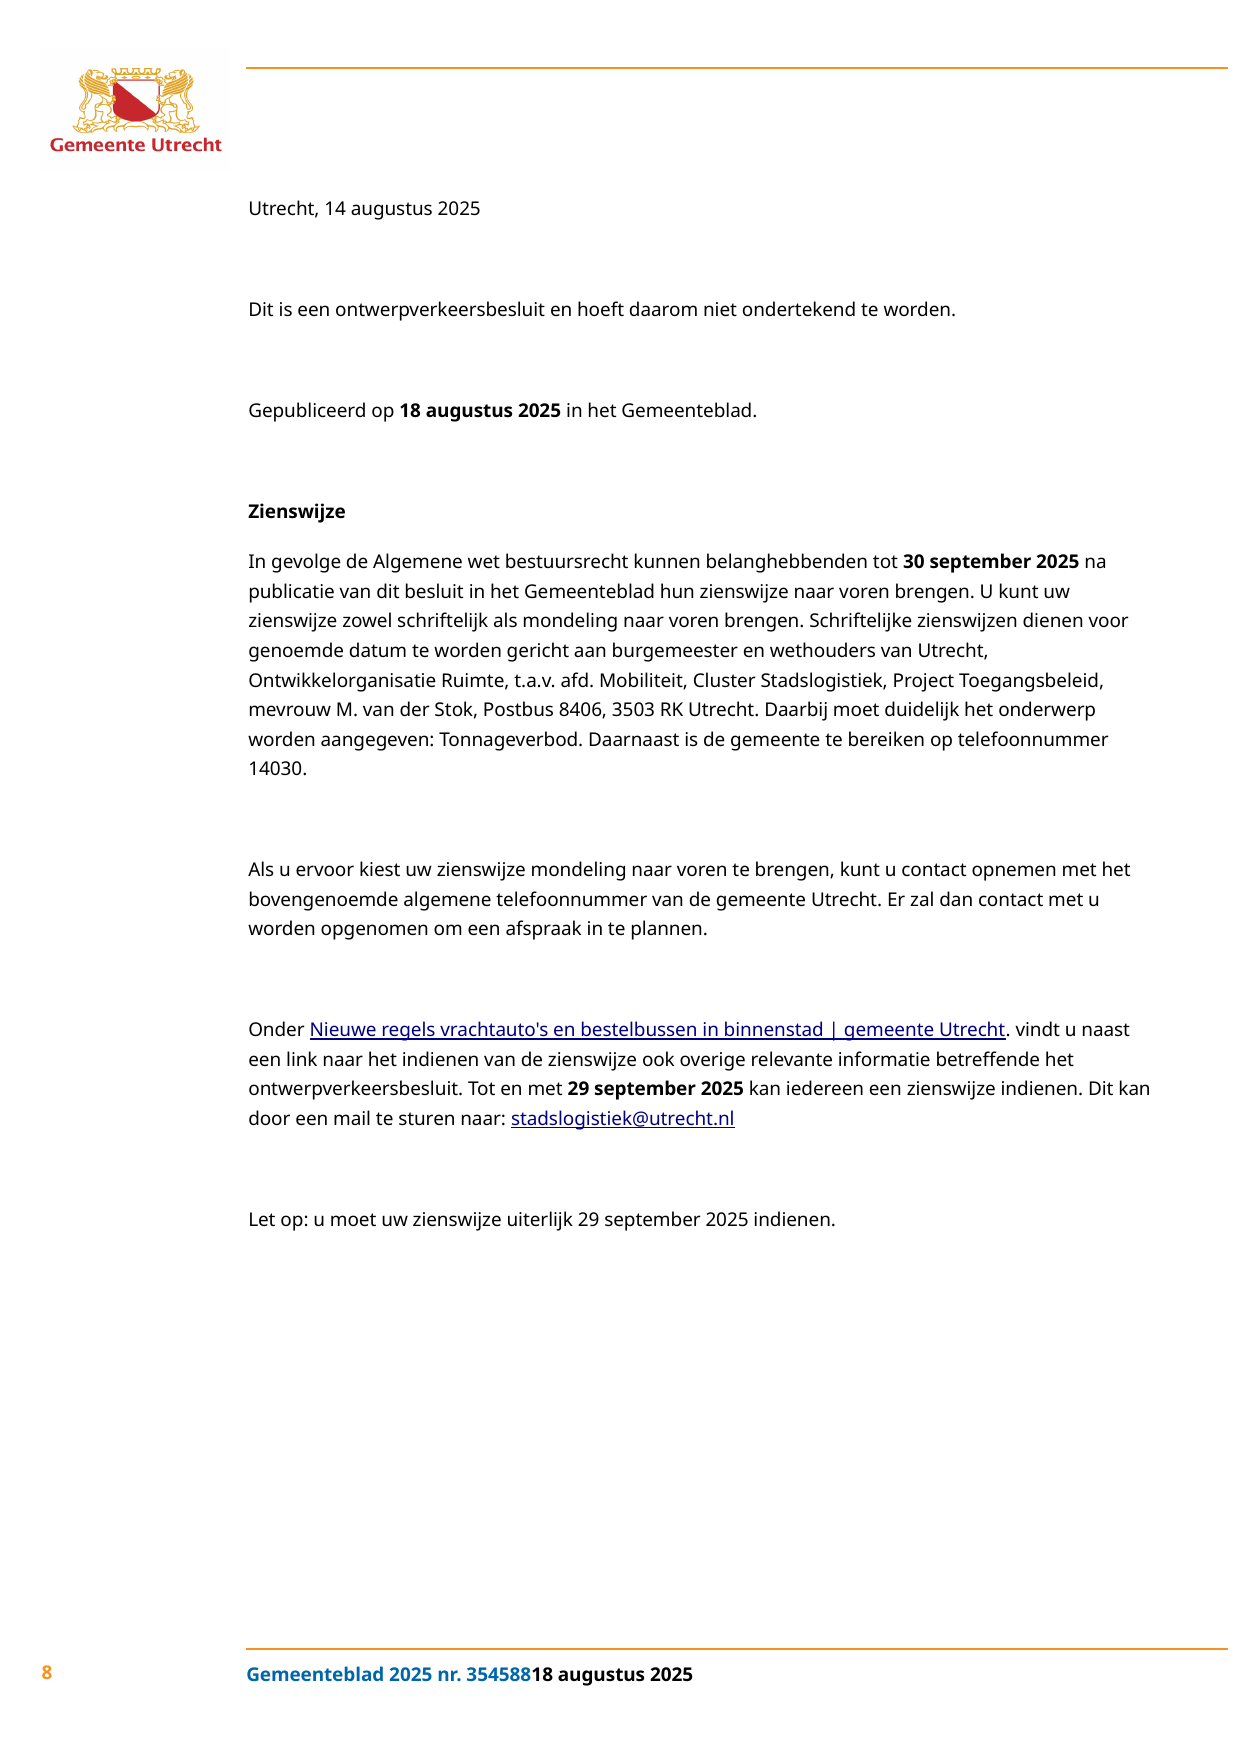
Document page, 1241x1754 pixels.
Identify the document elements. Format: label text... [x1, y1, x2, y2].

text Gepubliceerd op 18 augustus 2025 in het Gemeenteblad. [248, 397, 1152, 423]
picture [41, 47, 231, 172]
text Dit is een ontwerpverkeersbesluit en hoeft daarom niet ondertekend te worden. [248, 296, 1152, 322]
text Zienswijze [248, 498, 1152, 524]
text In gevolge de Algemene wet bestuursrecht kunnen belanghebbenden tot 30 september 2025 na publicatie van dit besluit in het Gemeenteblad hun zienswijze naar voren brengen. U kunt uw zienswijze zowel schriftelijk als mondeling naar voren brengen. Schriftelijke zienswijzen dienen voor genoemde datum te worden gericht aan burgemeester en wethouders van Utrecht, Ontwikkelorganisatie Ruimte, t.a.v. afd. Mobiliteit, Cluster Stadslogistiek, Project Toegangsbeleid, mevrouw M. van der Stok, Postbus 8406, 3503 RK Utrecht. Daarbij moet duidelijk het onderwerp worden aangegeven: Tonnageverbod. Daarnaast is de gemeente te bereiken op telefoonnummer 14030. [248, 548, 1152, 781]
text Als u ervoor kiest uw zienswijze mondeling naar voren te brengen, kunt u contact opnemen met het bovengenoemde algemene telefoonnummer van de gemeente Utrecht. Er zal dan contact met u worden opgenomen om een afspraak in te plannen. [248, 856, 1152, 941]
text Let op: u moet uw zienswijze uiterlijk 29 september 2025 indienen. [248, 1206, 1152, 1232]
text Onder Nieuwe regels vrachtauto's en bestelbussen in binnenstad | gemeente Utrecht. vindt u naast een link naar het indienen van de zienswijze ook overige relevante informatie betreffende het ontwerpverkeersbesluit. Tot en met 29 september 2025 kan iedereen een zienswijze indienen. Dit kan door een mail te sturen naar: stadslogistiek@utrecht.nl [248, 1016, 1152, 1131]
text Utrecht, 14 augustus 2025 [248, 196, 1152, 221]
